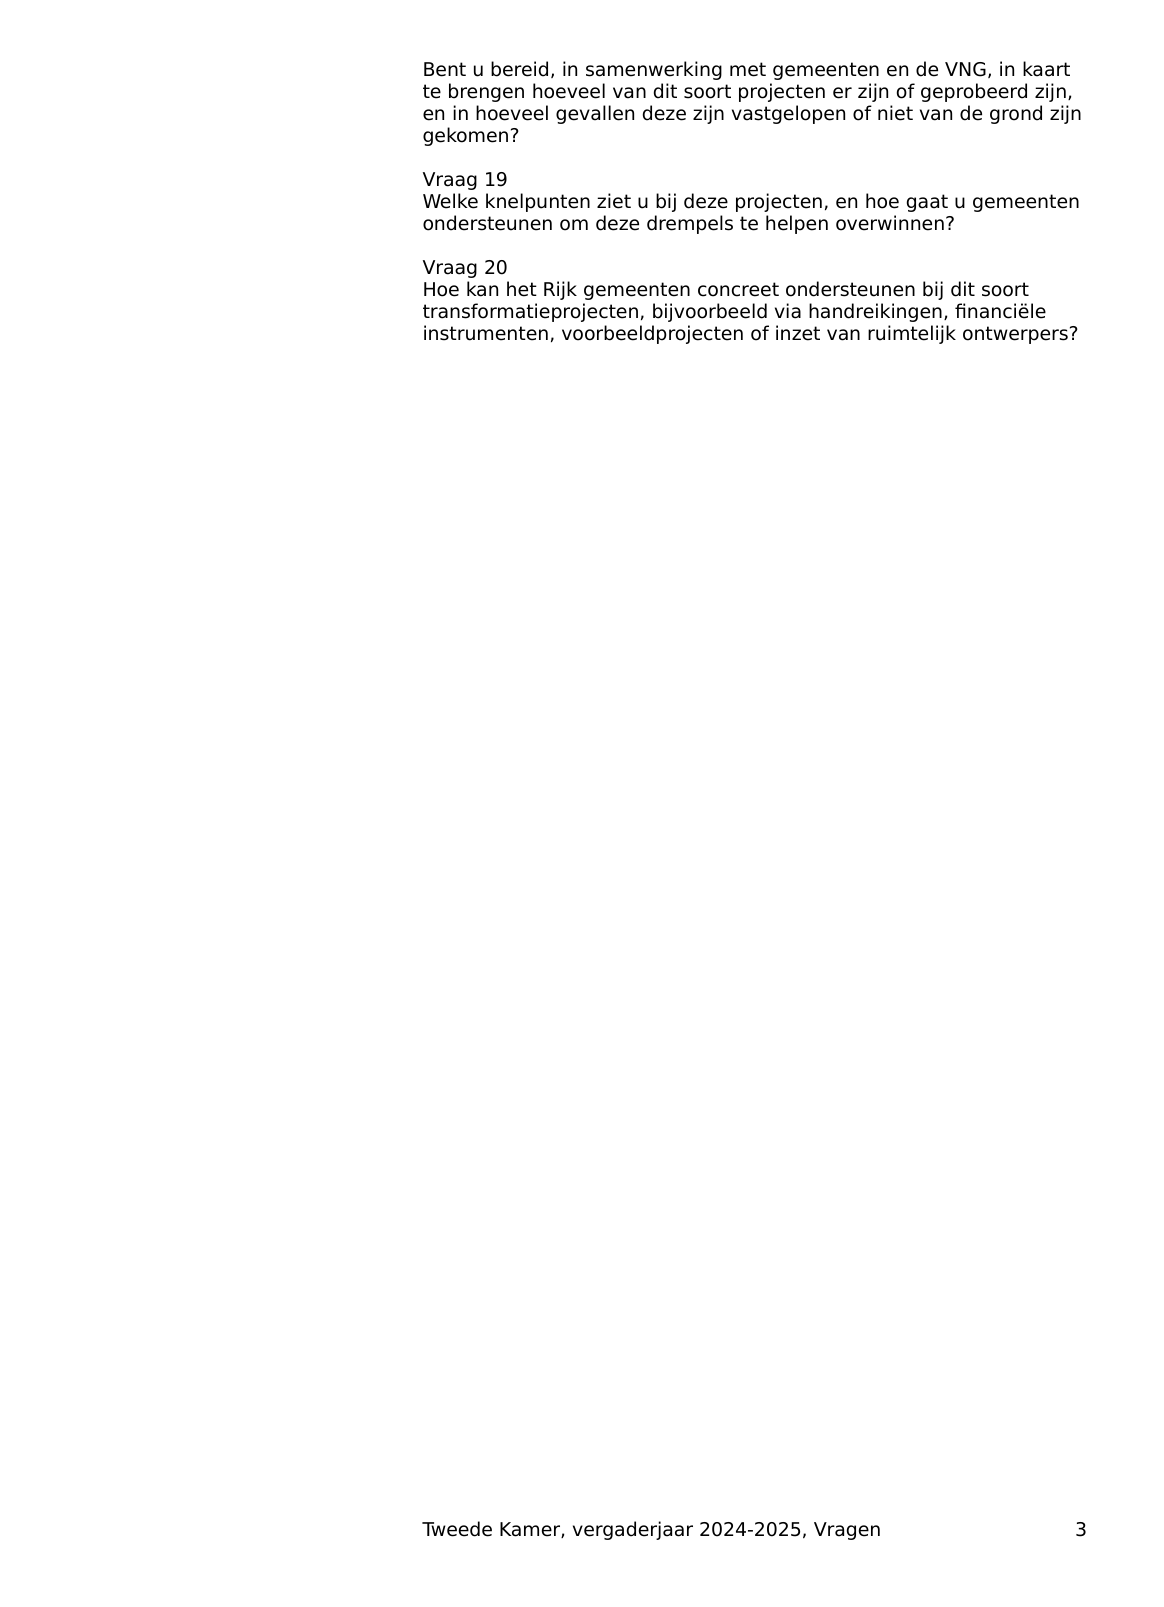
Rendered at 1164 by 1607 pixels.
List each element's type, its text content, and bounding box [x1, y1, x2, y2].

text Welke knelpunten ziet u bij deze projecten, en hoe gaat u gemeenten ondersteunen om deze drempels te helpen overwinnen? [422, 191, 1087, 235]
text Bent u bereid, in samenwerking met gemeenten en de VNG, in kaart te brengen hoeveel van dit soort projecten er zijn of geprobeerd zijn, en in hoeveel gevallen deze zijn vastgelopen of niet van de grond zijn gekomen? [422, 59, 1087, 147]
text Hoe kan het Rijk gemeenten concreet ondersteunen bij dit soort transformatieprojecten, bijvoorbeeld via handreikingen, financiële instrumenten, voorbeeldprojecten of inzet van ruimtelijk ontwerpers? [422, 279, 1087, 345]
text Vraag 20 [422, 257, 1087, 279]
text Vraag 19 [422, 169, 1087, 191]
